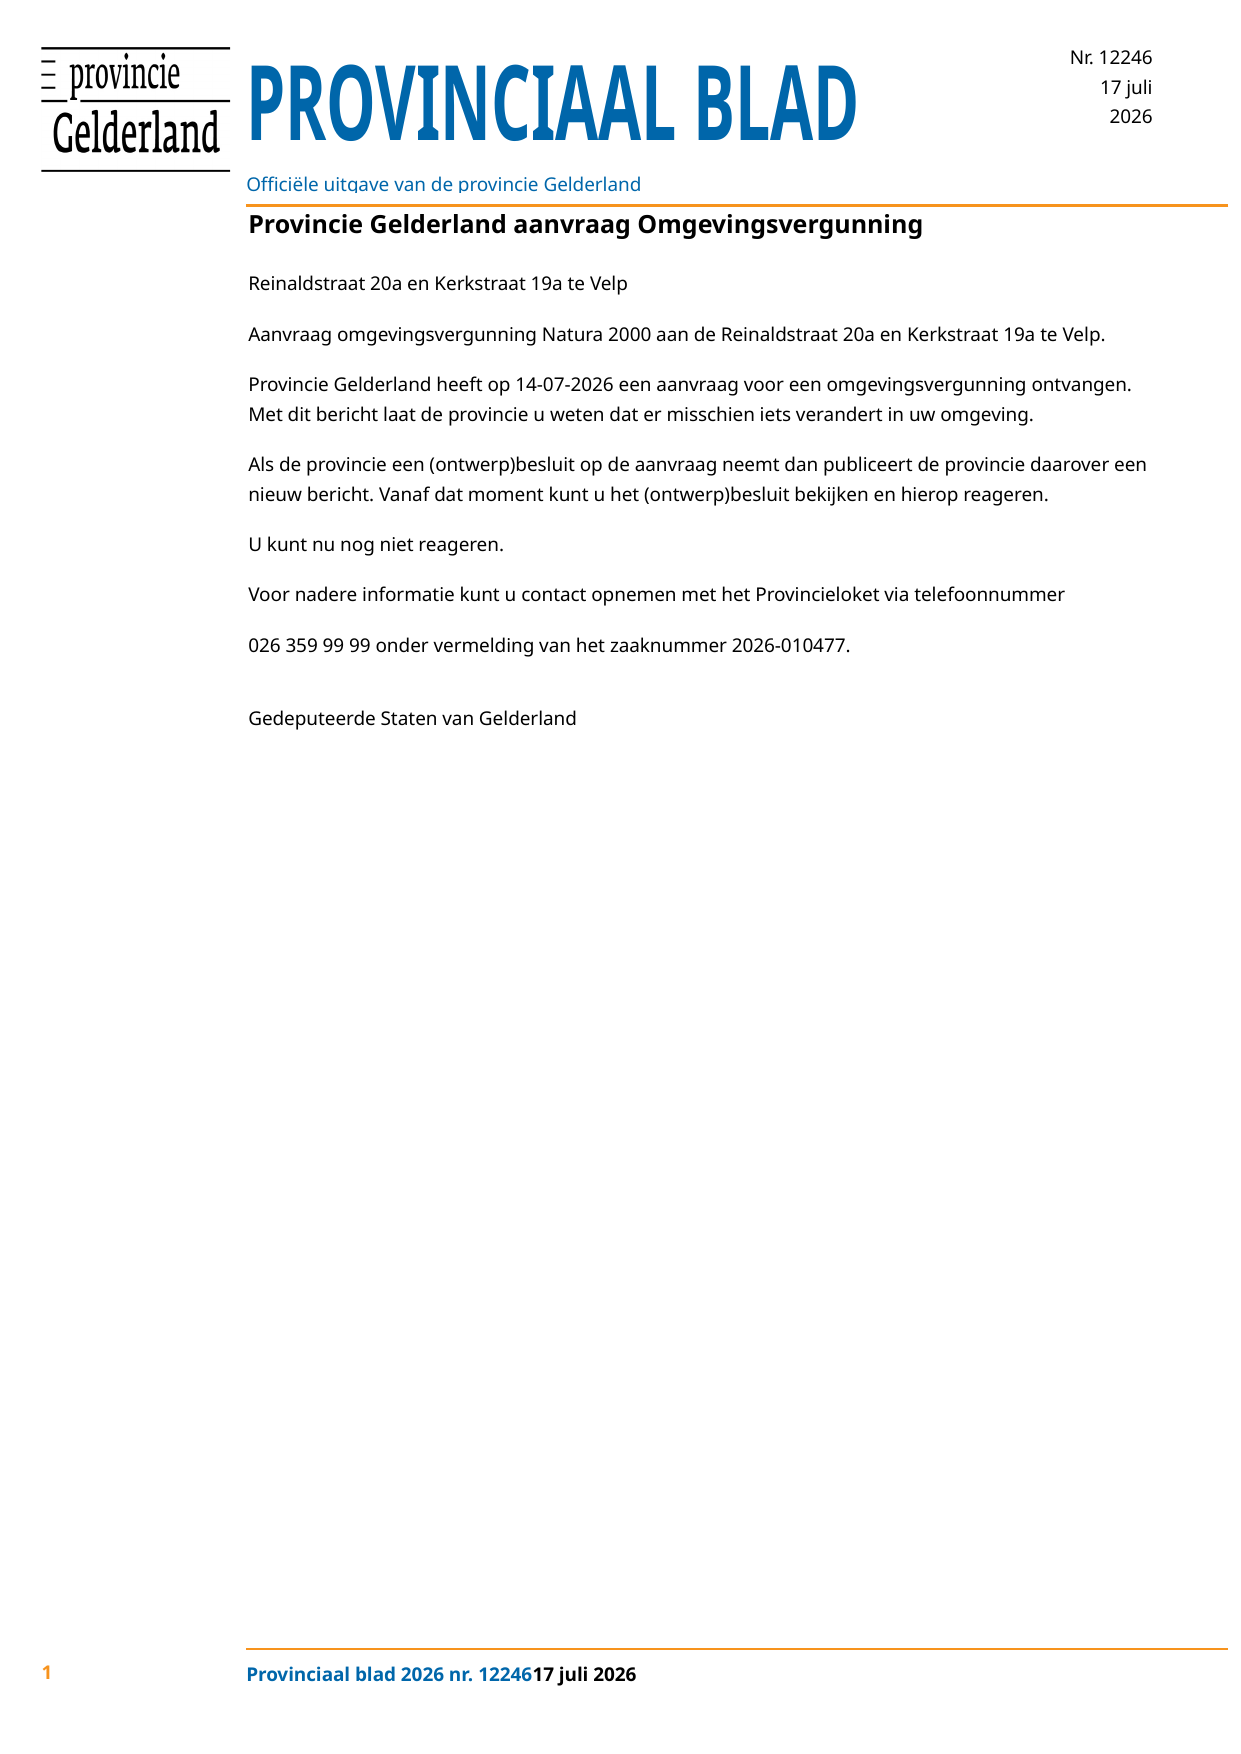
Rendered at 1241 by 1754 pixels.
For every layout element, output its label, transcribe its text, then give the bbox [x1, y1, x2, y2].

text Als de provincie een (ontwerp)besluit op de aanvraag neemt dan publiceert de provincie daarover een nieuw bericht. Vanaf dat moment kunt u het (ontwerp)besluit bekijken en hierop reageren. [248, 451, 1152, 506]
text Gedeputeerde Staten van Gelderland [248, 706, 1152, 731]
text Provincie Gelderland heeft op 14-07-2026 een aanvraag voor een omgevingsvergunning ontvangen. Met dit bericht laat de provincie u weten dat er misschien iets verandert in uw omgeving. [248, 371, 1152, 426]
picture [41, 47, 231, 172]
text Voor nadere informatie kunt u contact opnemen met het Provincieloket via telefoonnummer [248, 582, 1152, 607]
text Reinaldstraat 20a en Kerkstraat 19a te Velp [248, 270, 1152, 296]
text Aanvraag omgevingsvergunning Natura 2000 aan de Reinaldstraat 20a en Kerkstraat 19a te Velp. [248, 321, 1152, 346]
text U kunt nu nog niet reageren. [248, 531, 1152, 557]
text 026 359 99 99 onder vermelding van het zaaknummer 2026-010477. [248, 632, 1152, 658]
text Provincie Gelderland aanvraag Omgevingsvergunning [248, 207, 1152, 241]
